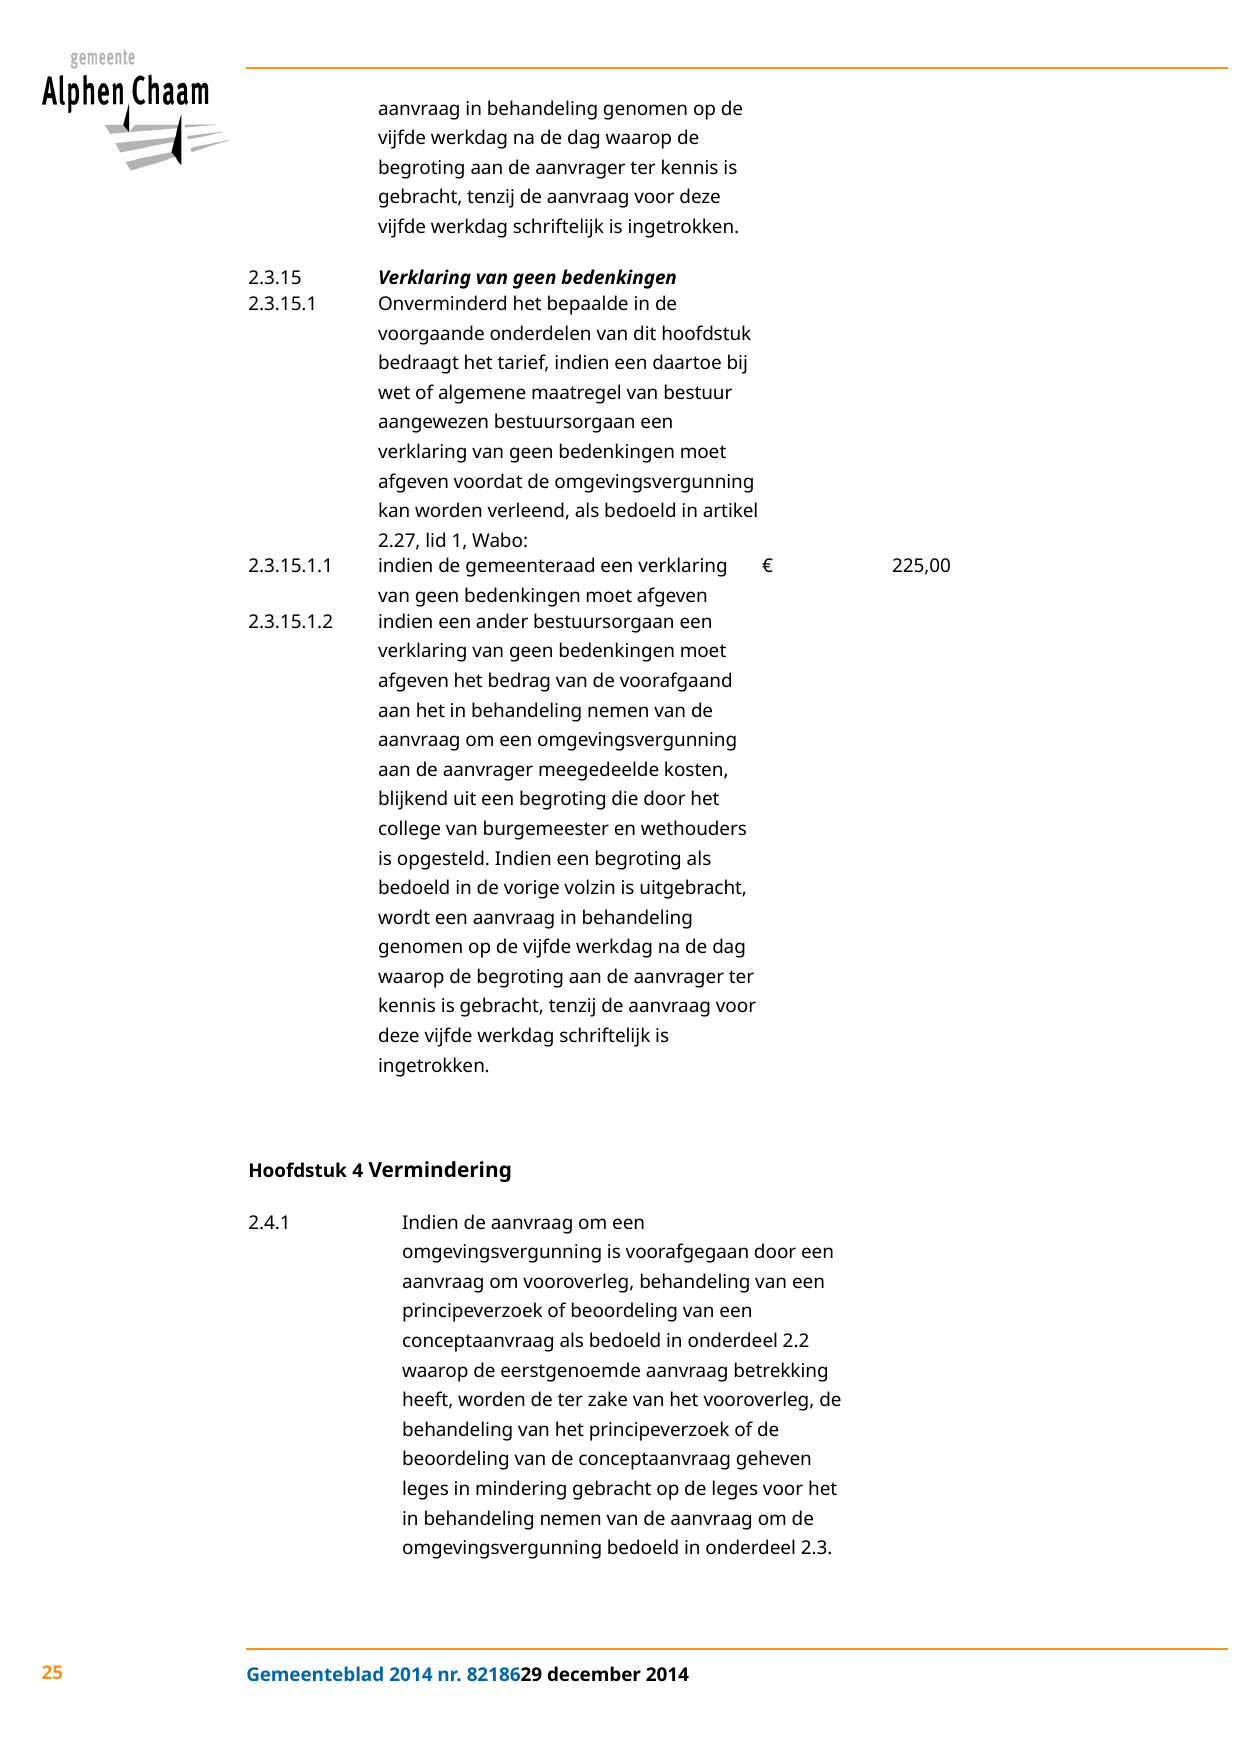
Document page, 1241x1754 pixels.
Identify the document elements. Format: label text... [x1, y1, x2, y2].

table_cell [892, 1078, 1152, 1103]
table_cell indien een ander bestuursorgaan een verklaring van geen bedenkingen moet afgeven het bedrag van de voorafgaand aan het in behandeling nemen van de aanvraag om een omgevingsvergunning aan de aanvrager meegedeelde kosten, blijkend uit een begroting die door het college van burgemeester en wethouders is opgesteld. Indien een begroting als bedoeld in de vorige volzin is uitgebracht, wordt een aanvraag in behandeling genomen op de vijfde werkdag na de dag waarop de begroting aan de aanvrager ter kennis is gebracht, tenzij de aanvraag voor deze vijfde werkdag schriftelijk is ingetrokken. [378, 608, 762, 1077]
table_cell [762, 608, 892, 1077]
table_cell [378, 239, 762, 264]
table_cell Verklaring van geen bedenkingen [378, 265, 762, 290]
table_header [844, 1209, 998, 1560]
table_cell [762, 1078, 892, 1103]
table_cell [248, 1078, 378, 1103]
table_cell [892, 290, 1152, 553]
picture [41, 47, 231, 172]
table_cell [762, 95, 892, 239]
table_cell [248, 95, 378, 239]
table_header 2.4.1 [248, 1209, 402, 1560]
table_cell 2.3.15.1.1 [248, 553, 378, 608]
table_header [998, 1209, 1152, 1560]
table_cell [892, 608, 1152, 1077]
text Hoofdstuk 4 Vermindering [248, 1155, 1152, 1183]
table_cell [762, 265, 892, 290]
table_cell 2.3.15.1.2 [248, 608, 378, 1077]
table_cell [892, 239, 1152, 264]
table_cell [762, 290, 892, 553]
table_header Indien de aanvraag om een omgevingsvergunning is voorafgegaan door een aanvraag om vooroverleg, behandeling van een principeverzoek of beoordeling van een conceptaanvraag als bedoeld in onderdeel 2.2 waarop de eerstgenoemde aanvraag betrekking heeft, worden de ter zake van het vooroverleg, de behandeling van het principeverzoek of de beoordeling van de conceptaanvraag geheven leges in mindering gebracht op de leges voor het in behandeling nemen van de aanvraag om de omgevingsvergunning bedoeld in onderdeel 2.3. [402, 1209, 844, 1560]
table_cell € [762, 553, 892, 608]
table_cell [892, 265, 1152, 290]
table_cell [378, 1078, 762, 1103]
table_cell [892, 95, 1152, 239]
table_cell [248, 239, 378, 264]
table_cell 225,00 [892, 553, 1152, 608]
table_cell 2.3.15 [248, 265, 378, 290]
table_cell 2.3.15.1 [248, 290, 378, 553]
table_cell aanvraag in behandeling genomen op de vijfde werkdag na de dag waarop de begroting aan de aanvrager ter kennis is gebracht, tenzij de aanvraag voor deze vijfde werkdag schriftelijk is ingetrokken. [378, 95, 762, 239]
table_cell [762, 239, 892, 264]
table_cell Onverminderd het bepaalde in de voorgaande onderdelen van dit hoofdstuk bedraagt het tarief, indien een daartoe bij wet of algemene maatregel van bestuur aangewezen bestuursorgaan een verklaring van geen bedenkingen moet afgeven voordat de omgevingsvergunning kan worden verleend, als bedoeld in artikel 2.27, lid 1, Wabo: [378, 290, 762, 553]
table_cell indien de gemeenteraad een verklaring van geen bedenkingen moet afgeven [378, 553, 762, 608]
